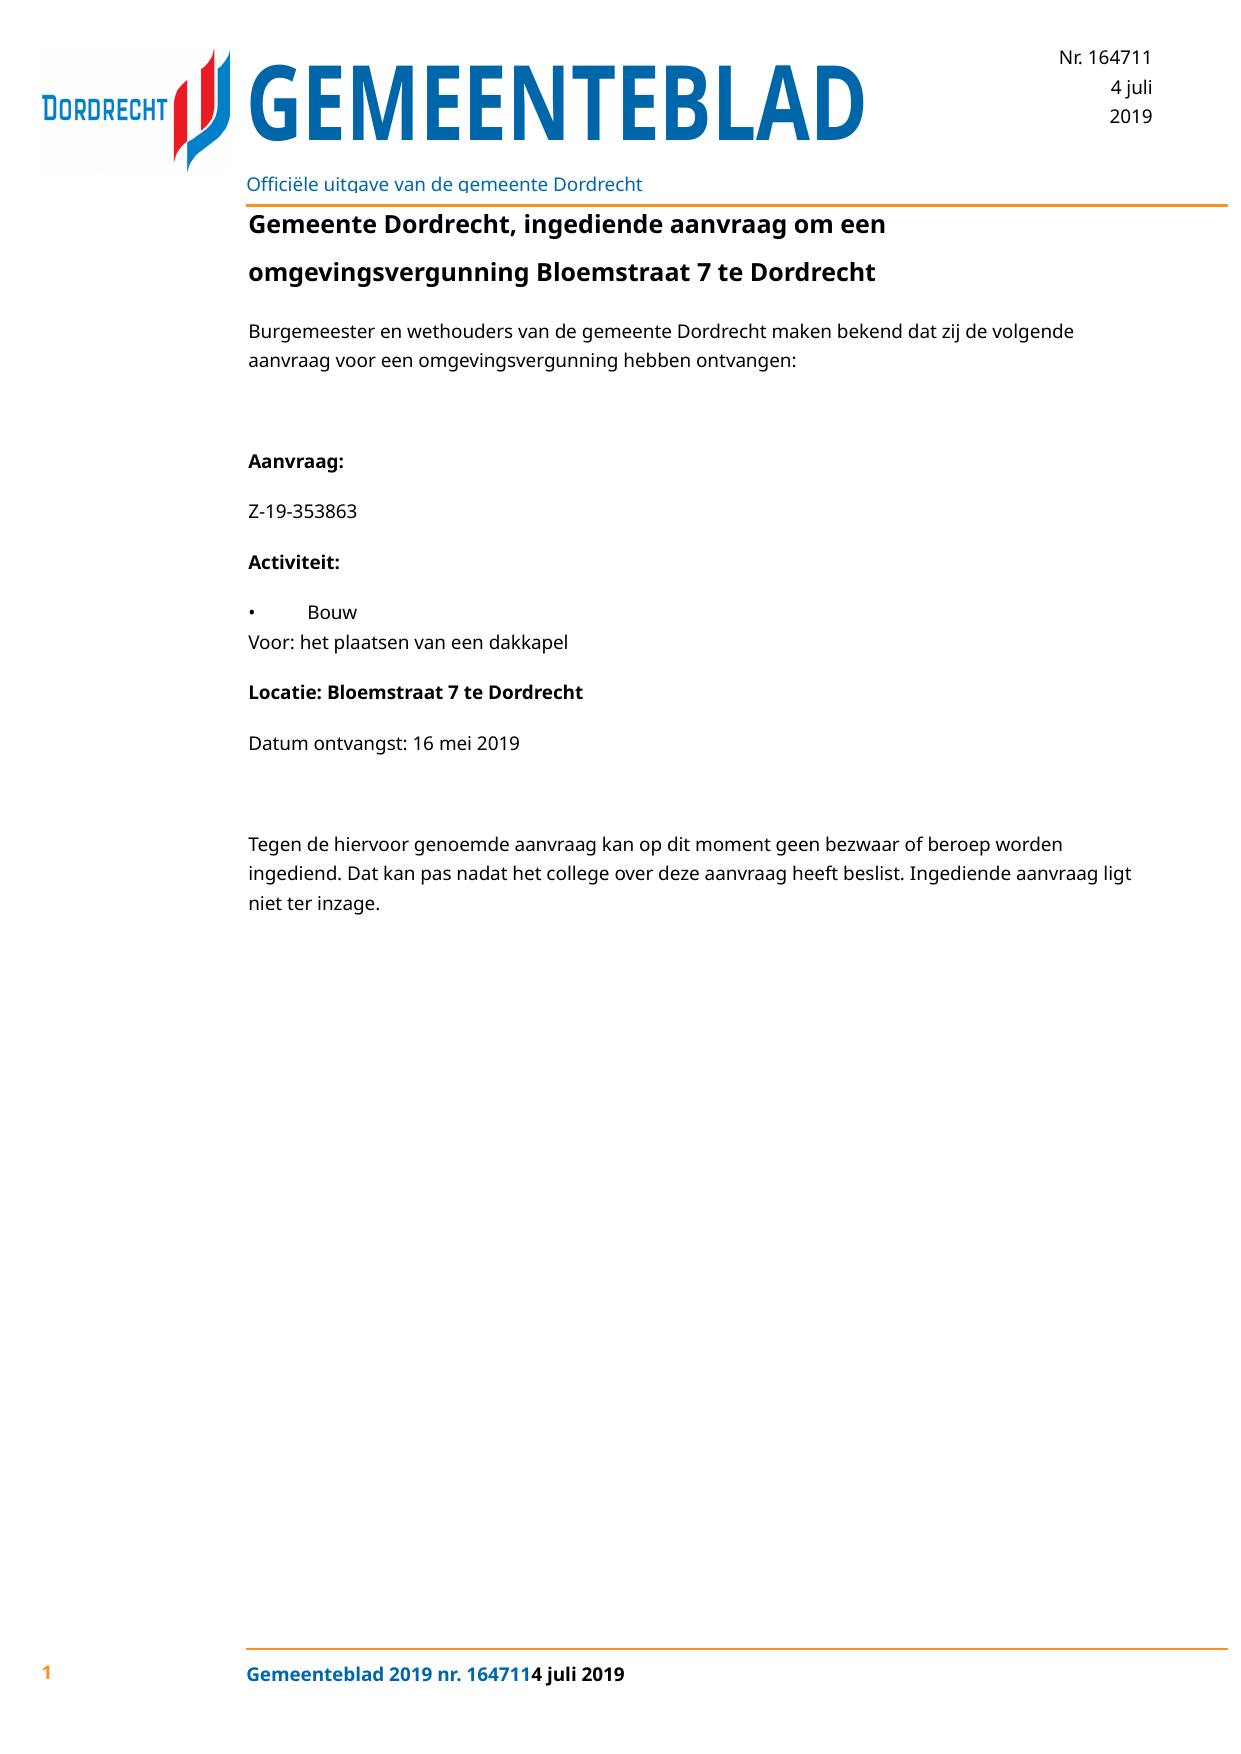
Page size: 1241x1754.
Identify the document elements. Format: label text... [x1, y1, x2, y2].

text Voor: het plaatsen van een dakkapel [248, 629, 1152, 655]
text Gemeente Dordrecht, ingediende aanvraag om een omgevingsvergunning Bloemstraat 7 te Dordrecht [248, 207, 1152, 288]
text Locatie: Bloemstraat 7 te Dordrecht [248, 679, 1152, 705]
text Z-19-353863 [248, 499, 1152, 524]
text Activiteit: [248, 549, 1152, 575]
text Aanvraag: [248, 448, 1152, 474]
list Bouw [248, 599, 1152, 625]
text Burgemeester en wethouders van de gemeente Dordrecht maken bekend dat zij de volgende aanvraag voor een omgevingsvergunning hebben ontvangen: [248, 318, 1152, 373]
text Datum ontvangst: 16 mei 2019 [248, 730, 1152, 756]
text Tegen de hiervoor genoemde aanvraag kan op dit moment geen bezwaar of beroep worden ingediend. Dat kan pas nadat het college over deze aanvraag heeft beslist. Ingediende aanvraag ligt niet ter inzage. [248, 831, 1152, 916]
picture [41, 47, 231, 172]
